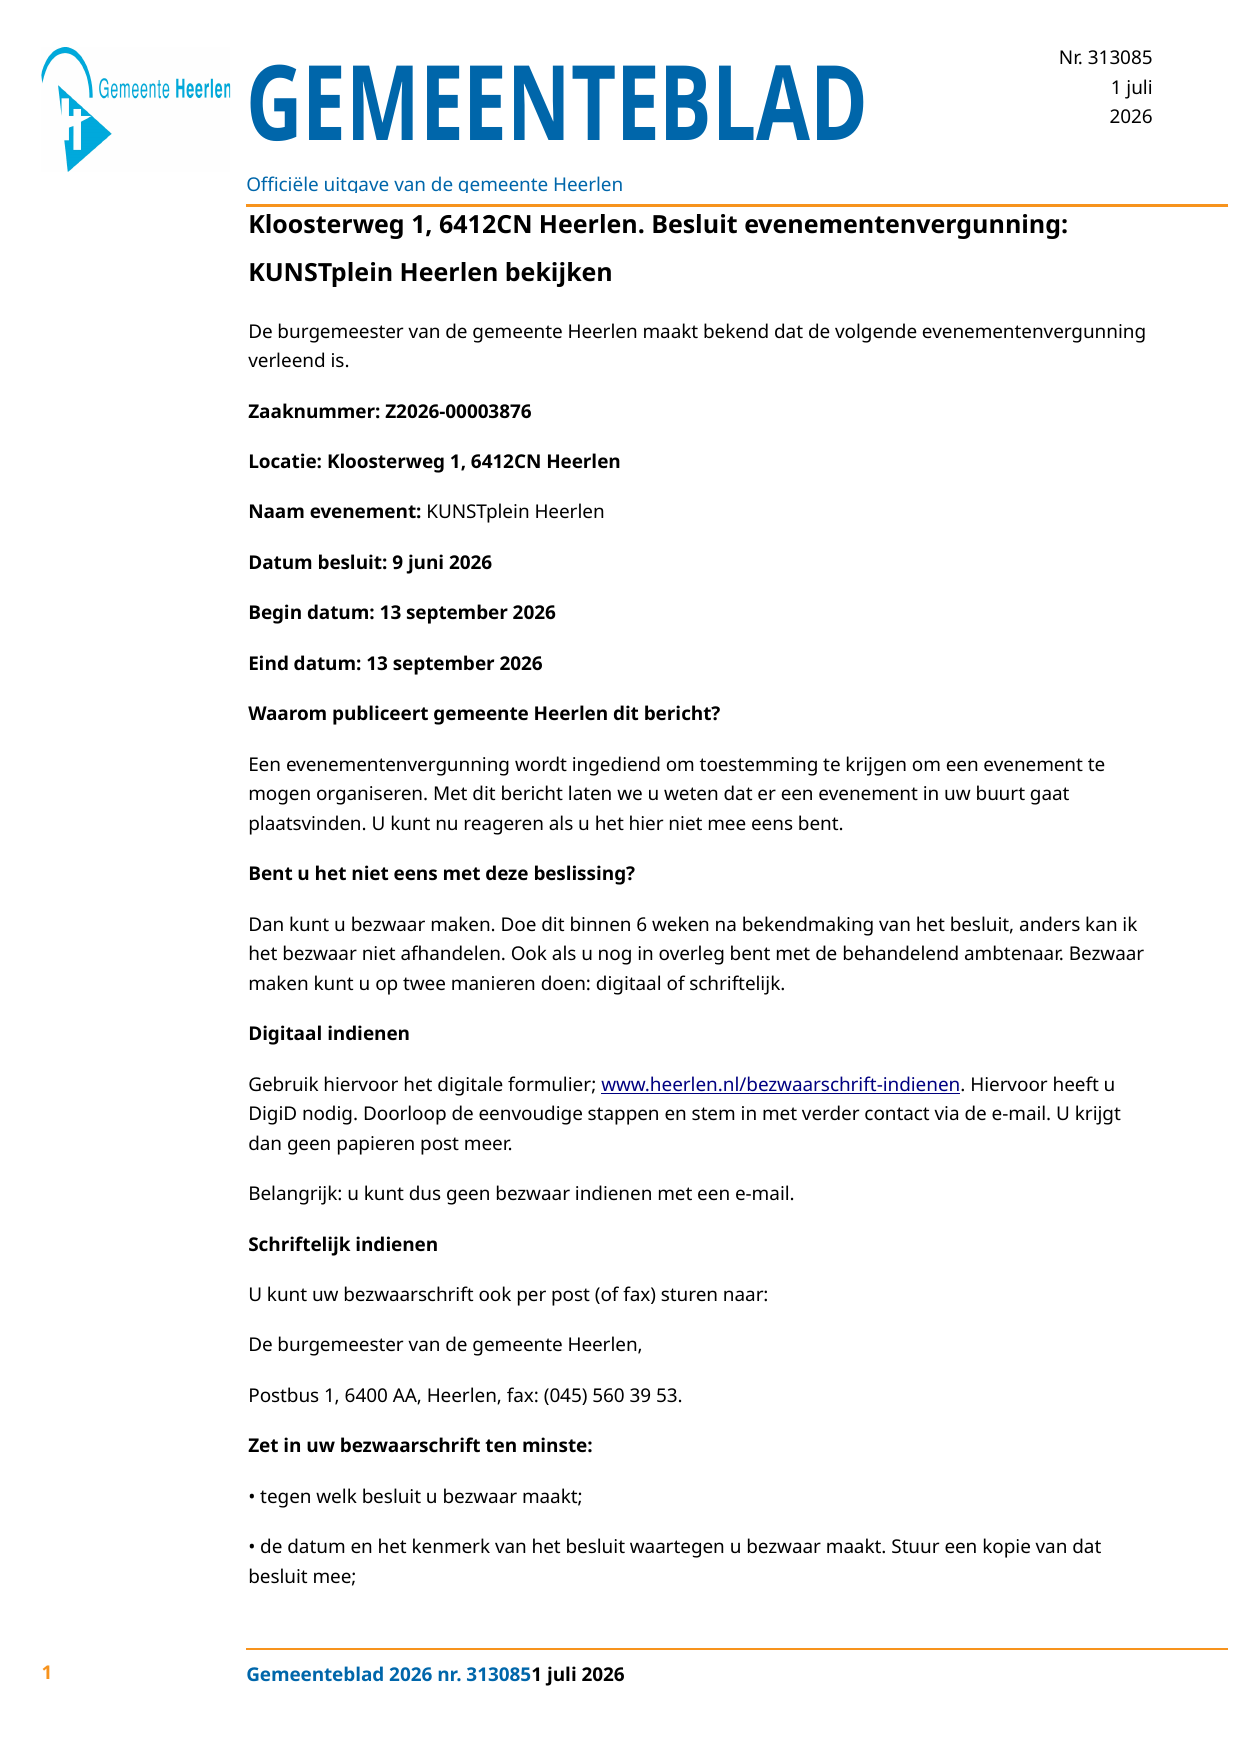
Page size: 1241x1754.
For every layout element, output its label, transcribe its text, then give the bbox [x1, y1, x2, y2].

text Digitaal indienen [248, 1020, 1152, 1046]
text Zaaknummer: Z2026-00003876 [248, 398, 1152, 424]
text • de datum en het kenmerk van het besluit waartegen u bezwaar maakt. Stuur een kopie van dat besluit mee; [248, 1533, 1152, 1589]
text • tegen welk besluit u bezwaar maakt; [248, 1483, 1152, 1509]
text U kunt uw bezwaarschrift ook per post (of fax) sturen naar: [248, 1281, 1152, 1307]
text Schriftelijk indienen [248, 1231, 1152, 1257]
text De burgemeester van de gemeente Heerlen, [248, 1332, 1152, 1357]
text Belangrijk: u kunt dus geen bezwaar indienen met een e-mail. [248, 1180, 1152, 1206]
text Een evenementenvergunning wordt ingediend om toestemming te krijgen om een evenement te mogen organiseren. Met dit bericht laten we u weten dat er een evenement in uw buurt gaat plaatsvinden. U kunt nu reageren als u het hier niet mee eens bent. [248, 751, 1152, 836]
text Waarom publiceert gemeente Heerlen dit bericht? [248, 700, 1152, 726]
picture [41, 47, 59, 70]
text Postbus 1, 6400 AA, Heerlen, fax: (045) 560 39 53. [248, 1382, 1152, 1408]
text Eind datum: 13 september 2026 [248, 650, 1152, 676]
text Dan kunt u bezwaar maken. Doe dit binnen 6 weken na bekendmaking van het besluit, anders kan ik het bezwaar niet afhandelen. Ook als u nog in overleg bent met de behandelend ambtenaar. Bezwaar maken kunt u op twee manieren doen: digitaal of schriftelijk. [248, 911, 1152, 996]
text Locatie: Kloosterweg 1, 6412CN Heerlen [248, 448, 1152, 474]
text De burgemeester van de gemeente Heerlen maakt bekend dat de volgende evenementenvergunning verleend is. [248, 318, 1152, 373]
text Begin datum: 13 september 2026 [248, 599, 1152, 625]
picture [41, 47, 231, 172]
text Datum besluit: 9 juni 2026 [248, 549, 1152, 575]
text Naam evenement: KUNSTplein Heerlen [248, 499, 1152, 524]
text Zet in uw bezwaarschrift ten minste: [248, 1432, 1152, 1458]
text Gebruik hiervoor het digitale formulier; www.heerlen.nl/bezwaarschrift-indienen. Hiervoor heeft u DigiD nodig. Doorloop de eenvoudige stappen en stem in met verder contact via de e-mail. U krijgt dan geen papieren post meer. [248, 1071, 1152, 1156]
text Kloosterweg 1, 6412CN Heerlen. Besluit evenementenvergunning: KUNSTplein Heerlen bekijken [248, 207, 1152, 288]
text Bent u het niet eens met deze beslissing? [248, 860, 1152, 886]
